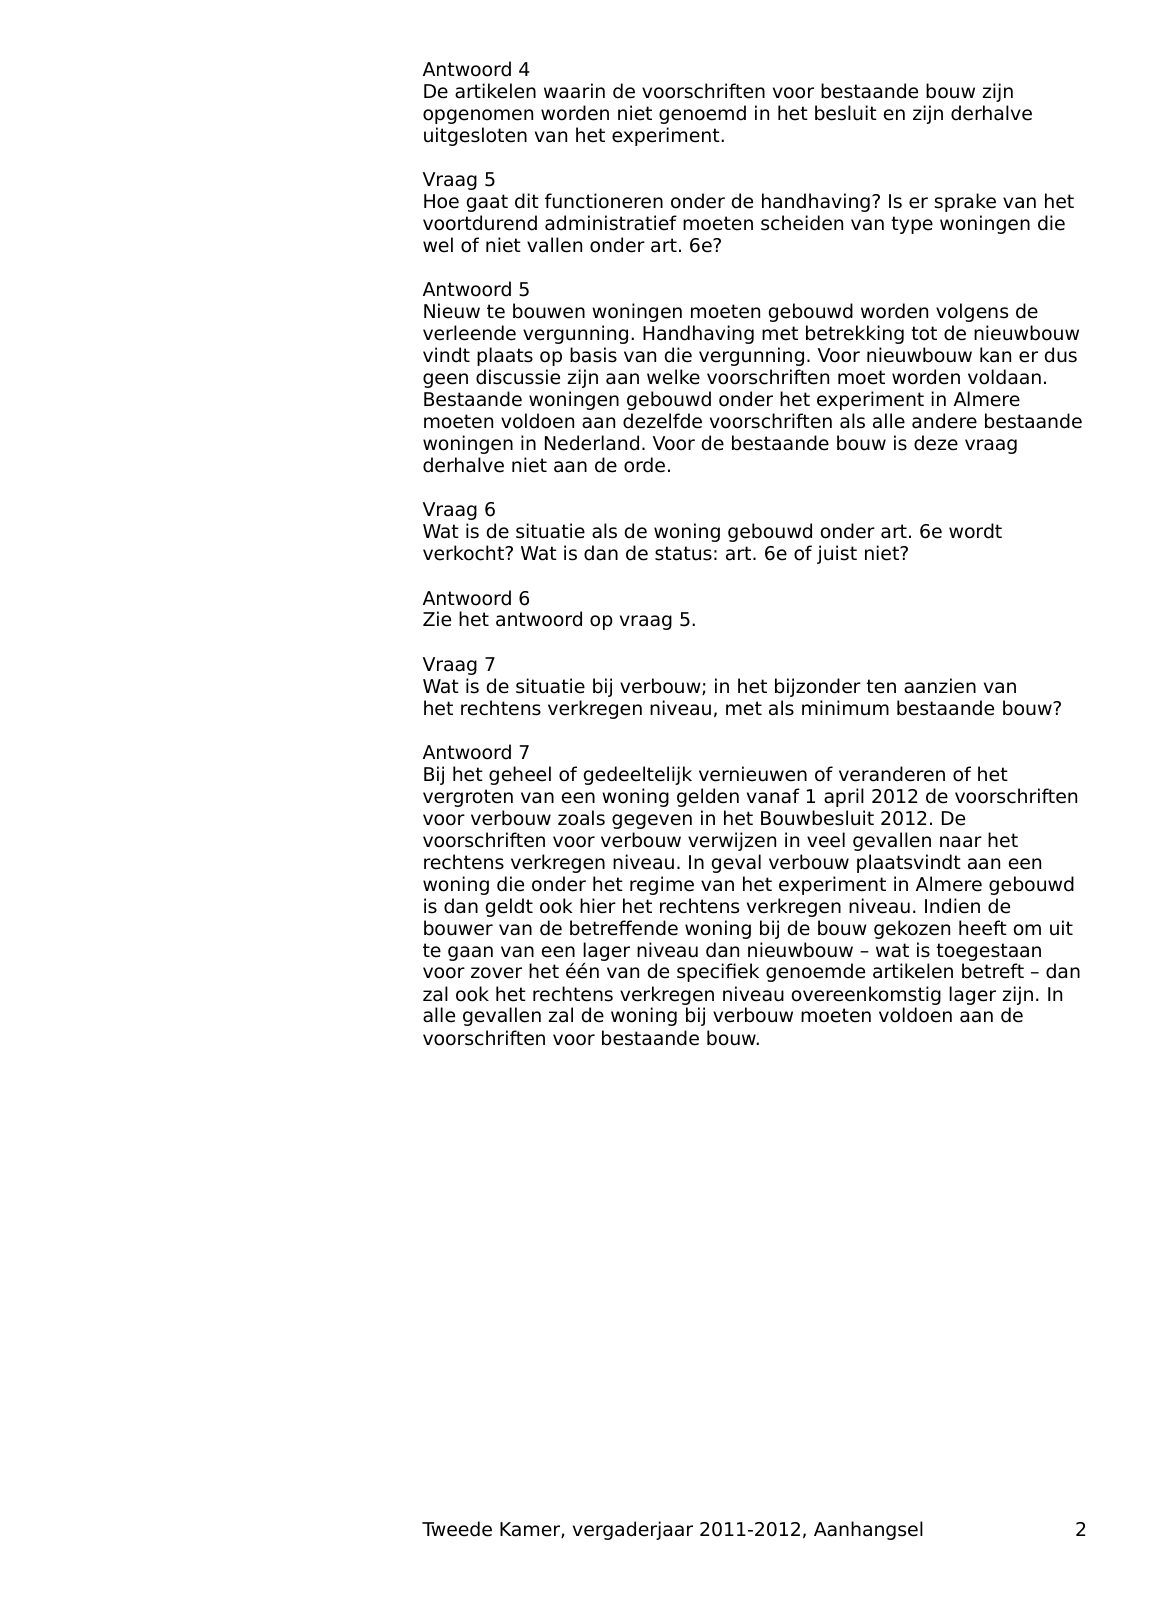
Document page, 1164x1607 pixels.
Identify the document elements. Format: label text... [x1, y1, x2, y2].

text Wat is de situatie bij verbouw; in het bijzonder ten aanzien van het rechtens verkregen niveau, met als minimum bestaande bouw? [422, 676, 1087, 719]
text Antwoord 4 [422, 59, 1087, 81]
text Antwoord 7 [422, 742, 1087, 764]
text Vraag 7 [422, 653, 1087, 676]
text Vraag 6 [422, 499, 1087, 521]
text Antwoord 6 [422, 587, 1087, 609]
text Antwoord 5 [422, 279, 1087, 301]
text Hoe gaat dit functioneren onder de handhaving? Is er sprake van het voortdurend administratief moeten scheiden van type woningen die wel of niet vallen onder art. 6e? [422, 191, 1087, 257]
text Bij het geheel of gedeeltelijk vernieuwen of veranderen of het vergroten van een woning gelden vanaf 1 april 2012 de voorschriften voor verbouw zoals gegeven in het Bouwbesluit 2012. De voorschriften voor verbouw verwijzen in veel gevallen naar het rechtens verkregen niveau. In geval verbouw plaatsvindt aan een woning die onder het regime van het experiment in Almere gebouwd is dan geldt ook hier het rechtens verkregen niveau. Indien de bouwer van de betreffende woning bij de bouw gekozen heeft om uit te gaan van een lager niveau dan nieuwbouw – wat is toegestaan voor zover het één van de specifiek genoemde artikelen betreft – dan zal ook het rechtens verkregen niveau overeenkomstig lager zijn. In alle gevallen zal de woning bij verbouw moeten voldoen aan de voorschriften voor bestaande bouw. [422, 764, 1087, 1049]
text Wat is de situatie als de woning gebouwd onder art. 6e wordt verkocht? Wat is dan de status: art. 6e of juist niet? [422, 521, 1087, 565]
text Vraag 5 [422, 169, 1087, 191]
text Nieuw te bouwen woningen moeten gebouwd worden volgens de verleende vergunning. Handhaving met betrekking tot de nieuwbouw vindt plaats op basis van die vergunning. Voor nieuwbouw kan er dus geen discussie zijn aan welke voorschriften moet worden voldaan. [422, 301, 1087, 389]
text De artikelen waarin de voorschriften voor bestaande bouw zijn opgenomen worden niet genoemd in het besluit en zijn derhalve uitgesloten van het experiment. [422, 81, 1087, 147]
text Bestaande woningen gebouwd onder het experiment in Almere moeten voldoen aan dezelfde voorschriften als alle andere bestaande woningen in Nederland. Voor de bestaande bouw is deze vraag derhalve niet aan de orde. [422, 389, 1087, 477]
text Zie het antwoord op vraag 5. [422, 609, 1087, 631]
